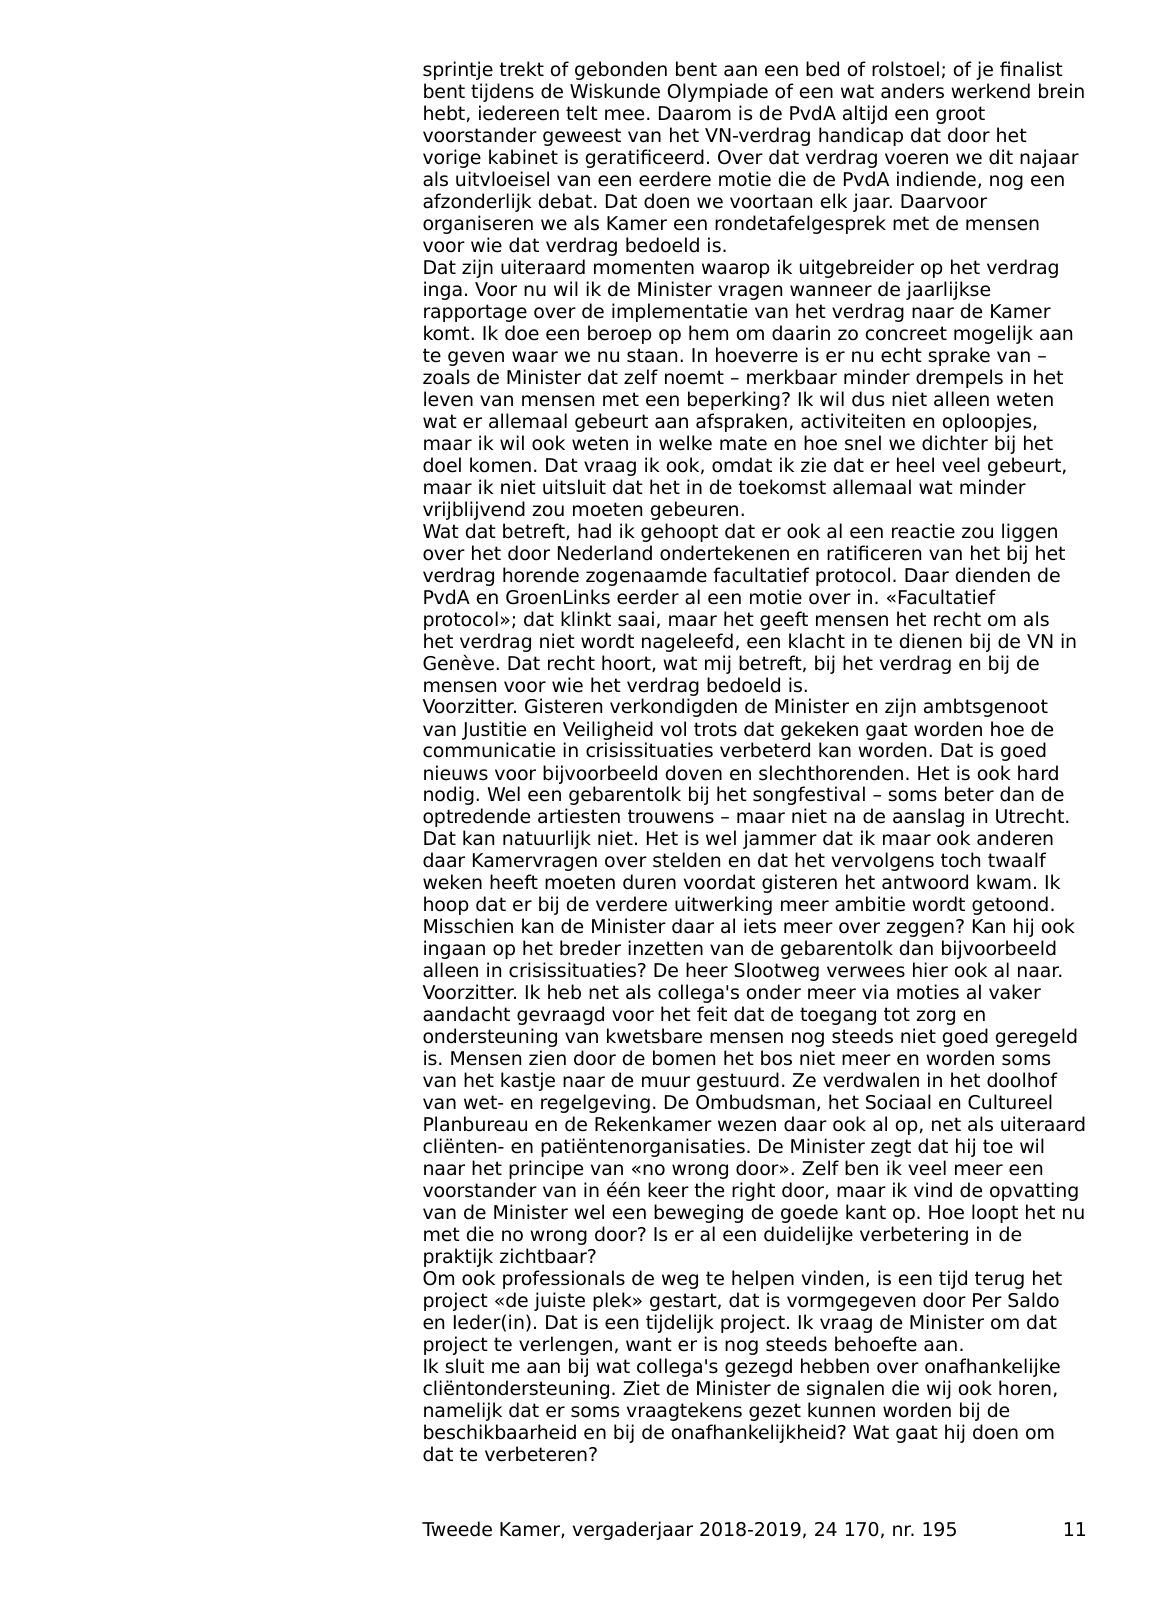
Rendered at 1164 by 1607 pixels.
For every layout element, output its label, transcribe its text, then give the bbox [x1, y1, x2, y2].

text Voorzitter. Gisteren verkondigden de Minister en zijn ambtsgenoot van Justitie en Veiligheid vol trots dat gekeken gaat worden hoe de communicatie in crisissituaties verbeterd kan worden. Dat is goed nieuws voor bijvoorbeeld doven en slechthorenden. Het is ook hard nodig. Wel een gebarentolk bij het songfestival – soms beter dan de optredende artiesten trouwens – maar niet na de aanslag in Utrecht. Dat kan natuurlijk niet. Het is wel jammer dat ik maar ook anderen daar Kamervragen over stelden en dat het vervolgens toch twaalf weken heeft moeten duren voordat gisteren het antwoord kwam. Ik hoop dat er bij de verdere uitwerking meer ambitie wordt getoond. Misschien kan de Minister daar al iets meer over zeggen? Kan hij ook ingaan op het breder inzetten van de gebarentolk dan bijvoorbeeld alleen in crisissituaties? De heer Slootweg verwees hier ook al naar. [422, 696, 1087, 982]
text Wat dat betreft, had ik gehoopt dat er ook al een reactie zou liggen over het door Nederland ondertekenen en ratificeren van het bij het verdrag horende zogenaamde facultatief protocol. Daar dienden de PvdA en GroenLinks eerder al een motie over in. «Facultatief protocol»; dat klinkt saai, maar het geeft mensen het recht om als het verdrag niet wordt nageleefd, een klacht in te dienen bij de VN in Genève. Dat recht hoort, wat mij betreft, bij het verdrag en bij de mensen voor wie het verdrag bedoeld is. [422, 521, 1087, 696]
text Ik sluit me aan bij wat collega's gezegd hebben over onafhankelijke cliëntondersteuning. Ziet de Minister de signalen die wij ook horen, namelijk dat er soms vraagtekens gezet kunnen worden bij de beschikbaarheid en bij de onafhankelijkheid? Wat gaat hij doen om dat te verbeteren? [422, 1356, 1087, 1466]
text Dat zijn uiteraard momenten waarop ik uitgebreider op het verdrag inga. Voor nu wil ik de Minister vragen wanneer de jaarlijkse rapportage over de implementatie van het verdrag naar de Kamer komt. Ik doe een beroep op hem om daarin zo concreet mogelijk aan te geven waar we nu staan. In hoeverre is er nu echt sprake van – zoals de Minister dat zelf noemt – merkbaar minder drempels in het leven van mensen met een beperking? Ik wil dus niet alleen weten wat er allemaal gebeurt aan afspraken, activiteiten en oploopjes, maar ik wil ook weten in welke mate en hoe snel we dichter bij het doel komen. Dat vraag ik ook, omdat ik zie dat er heel veel gebeurt, maar ik niet uitsluit dat het in de toekomst allemaal wat minder vrijblijvend zou moeten gebeuren. [422, 257, 1087, 521]
text Om ook professionals de weg te helpen vinden, is een tijd terug het project «de juiste plek» gestart, dat is vormgegeven door Per Saldo en Ieder(in). Dat is een tijdelijk project. Ik vraag de Minister om dat project te verlengen, want er is nog steeds behoefte aan. [422, 1268, 1087, 1356]
text sprintje trekt of gebonden bent aan een bed of rolstoel; of je finalist bent tijdens de Wiskunde Olympiade of een wat anders werkend brein hebt, iedereen telt mee. Daarom is de PvdA altijd een groot voorstander geweest van het VN-verdrag handicap dat door het vorige kabinet is geratificeerd. Over dat verdrag voeren we dit najaar als uitvloeisel van een eerdere motie die de PvdA indiende, nog een afzonderlijk debat. Dat doen we voortaan elk jaar. Daarvoor organiseren we als Kamer een rondetafelgesprek met de mensen voor wie dat verdrag bedoeld is. [422, 59, 1087, 257]
text Voorzitter. Ik heb net als collega's onder meer via moties al vaker aandacht gevraagd voor het feit dat de toegang tot zorg en ondersteuning van kwetsbare mensen nog steeds niet goed geregeld is. Mensen zien door de bomen het bos niet meer en worden soms van het kastje naar de muur gestuurd. Ze verdwalen in het doolhof van wet- en regelgeving. De Ombudsman, het Sociaal en Cultureel Planbureau en de Rekenkamer wezen daar ook al op, net als uiteraard cliënten- en patiëntenorganisaties. De Minister zegt dat hij toe wil naar het principe van «no wrong door». Zelf ben ik veel meer een voorstander van in één keer the right door, maar ik vind de opvatting van de Minister wel een beweging de goede kant op. Hoe loopt het nu met die no wrong door? Is er al een duidelijke verbetering in de praktijk zichtbaar? [422, 982, 1087, 1268]
